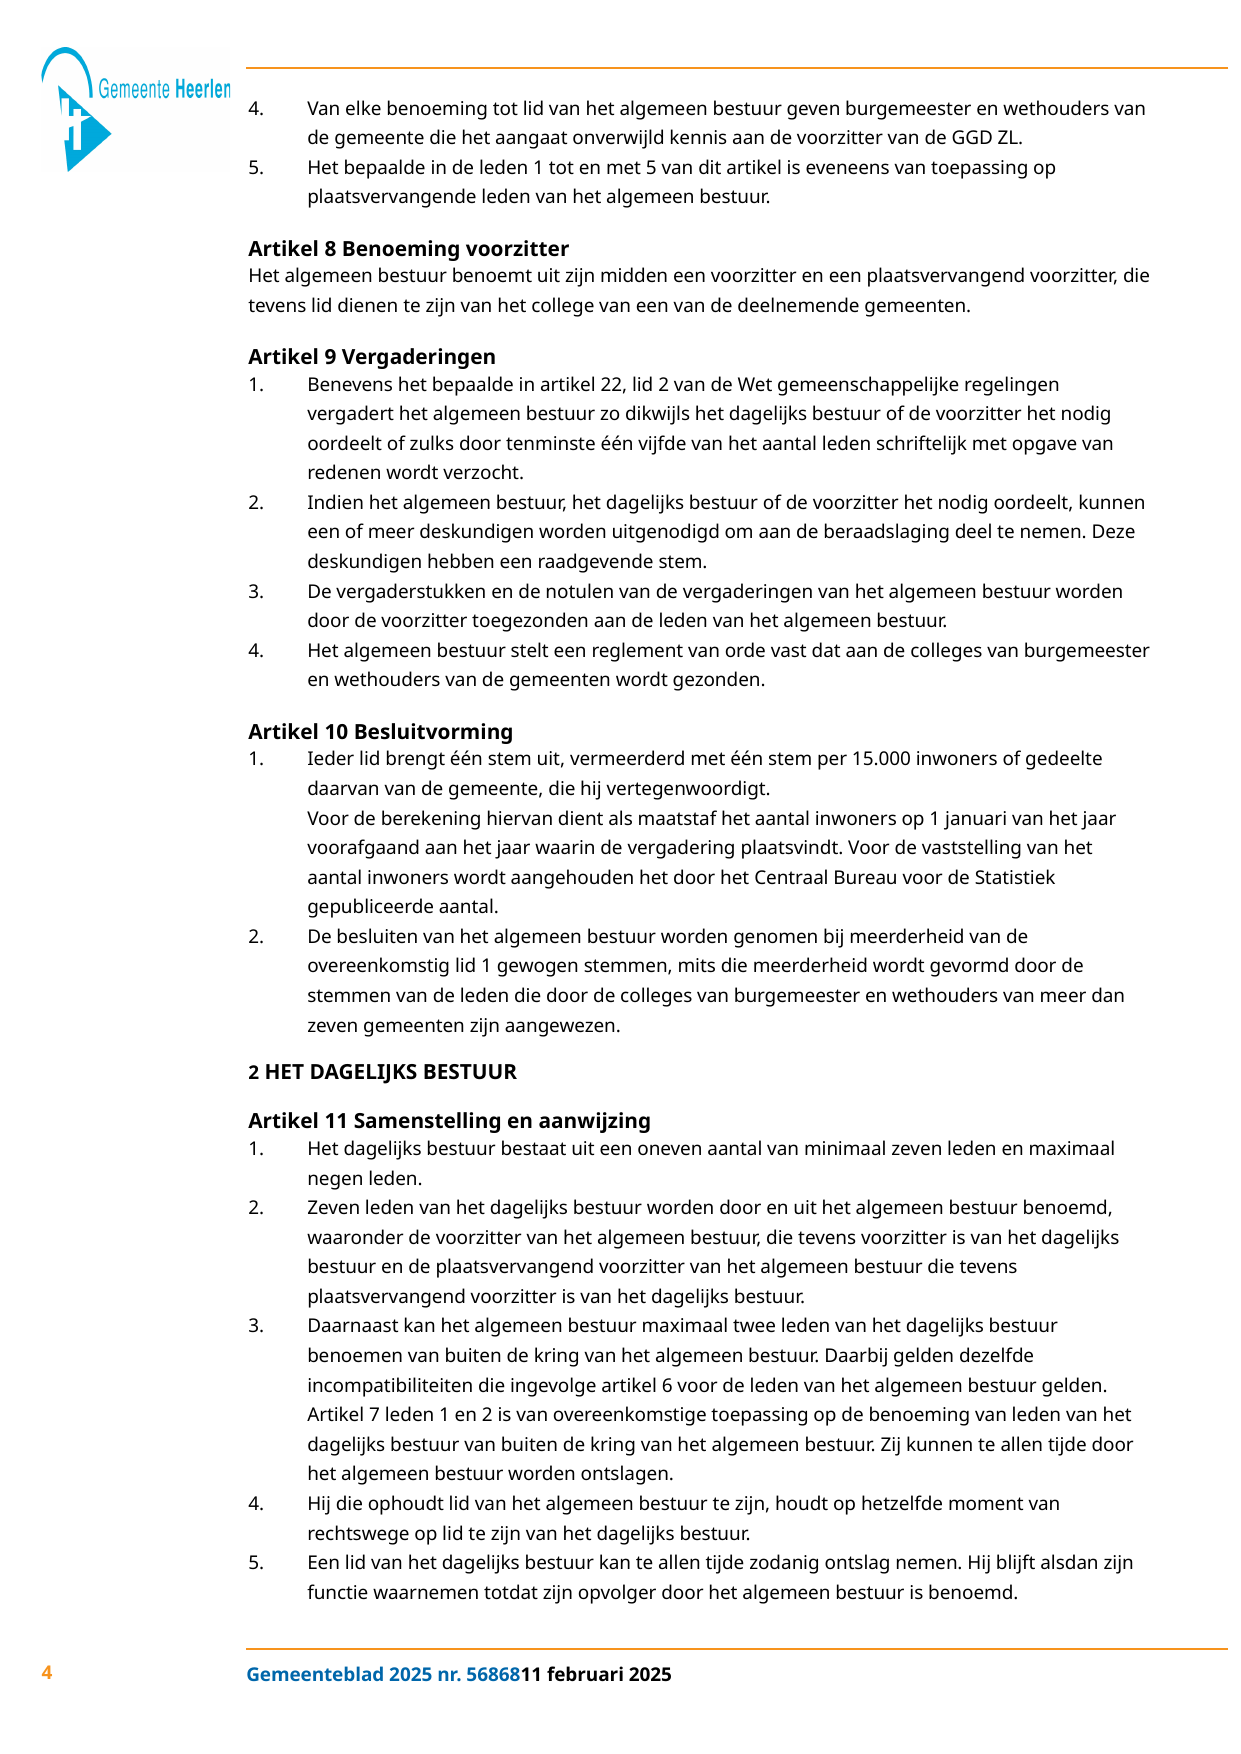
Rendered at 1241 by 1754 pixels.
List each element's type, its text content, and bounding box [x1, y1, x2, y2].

text 2 HET DAGELIJKS BESTUUR [248, 1057, 1152, 1086]
text Het algemeen bestuur benoemt uit zijn midden een voorzitter en een plaatsvervangend voorzitter, die tevens lid dienen te zijn van het college van een van de deelnemende gemeenten. [248, 262, 1152, 318]
text Artikel 8 Benoeming voorzitter [248, 234, 1152, 262]
list Daarnaast kan het algemeen bestuur maximaal twee leden van het dagelijks bestuur benoemen van buiten de kring van het algemeen bestuur. Daarbij gelden dezelfde incompatibiliteiten die ingevolge artikel 6 voor de leden van het algemeen bestuur gelden. Artikel 7 leden 1 en 2 is van overeenkomstige toepassing op de benoeming van leden van het dagelijks bestuur van buiten de kring van het algemeen bestuur. Zij kunnen te allen tijde door het algemeen bestuur worden ontslagen. [248, 1313, 1152, 1486]
list Hij die ophoudt lid van het algemeen bestuur te zijn, houdt op hetzelfde moment van rechtswege op lid te zijn van het dagelijks bestuur. [248, 1490, 1152, 1545]
list Het bepaalde in de leden 1 tot en met 5 van dit artikel is eveneens van toepassing op plaatsvervangende leden van het algemeen bestuur. [248, 154, 1152, 209]
text Artikel 11 Samenstelling en aanwijzing [248, 1107, 1152, 1135]
picture [41, 47, 231, 172]
list Een lid van het dagelijks bestuur kan te allen tijde zodanig ontslag nemen. Hij blijft alsdan zijn functie waarnemen totdat zijn opvolger door het algemeen bestuur is benoemd. [248, 1549, 1152, 1604]
list Voor de berekening hiervan dient als maatstaf het aantal inwoners op 1 januari van het jaar voorafgaand aan het jaar waarin de vergadering plaatsvindt. Voor de vaststelling van het aantal inwoners wordt aangehouden het door het Centraal Bureau voor de Statistiek gepubliceerde aantal. [248, 805, 1152, 919]
list De besluiten van het algemeen bestuur worden genomen bij meerderheid van de overeenkomstig lid 1 gewogen stemmen, mits die meerderheid wordt gevormd door de stemmen van de leden die door de colleges van burgemeester en wethouders van meer dan zeven gemeenten zijn aangewezen. [248, 923, 1152, 1037]
list Het dagelijks bestuur bestaat uit een oneven aantal van minimaal zeven leden en maximaal negen leden. [248, 1135, 1152, 1190]
picture [41, 47, 59, 70]
list De vergaderstukken en de notulen van de vergaderingen van het algemeen bestuur worden door de voorzitter toegezonden aan de leden van het algemeen bestuur. [248, 578, 1152, 633]
list Indien het algemeen bestuur, het dagelijks bestuur of de voorzitter het nodig oordeelt, kunnen een of meer deskundigen worden uitgenodigd om aan de beraadslaging deel te nemen. Deze deskundigen hebben een raadgevende stem. [248, 489, 1152, 574]
list Benevens het bepaalde in artikel 22, lid 2 van de Wet gemeenschappelijke regelingen vergadert het algemeen bestuur zo dikwijls het dagelijks bestuur of de voorzitter het nodig oordeelt of zulks door tenminste één vijfde van het aantal leden schriftelijk met opgave van redenen wordt verzocht. [248, 371, 1152, 485]
text Artikel 9 Vergaderingen [248, 342, 1152, 371]
list Zeven leden van het dagelijks bestuur worden door en uit het algemeen bestuur benoemd, waaronder de voorzitter van het algemeen bestuur, die tevens voorzitter is van het dagelijks bestuur en de plaatsvervangend voorzitter van het algemeen bestuur die tevens plaatsvervangend voorzitter is van het dagelijks bestuur. [248, 1194, 1152, 1309]
list Het algemeen bestuur stelt een reglement van orde vast dat aan de colleges van burgemeester en wethouders van de gemeenten wordt gezonden. [248, 637, 1152, 692]
list Ieder lid brengt één stem uit, vermeerderd met één stem per 15.000 inwoners of gedeelte daarvan van de gemeente, die hij vertegenwoordigt. [248, 746, 1152, 801]
text Artikel 10 Besluitvorming [248, 717, 1152, 746]
list Van elke benoeming tot lid van het algemeen bestuur geven burgemeester en wethouders van de gemeente die het aangaat onverwijld kennis aan de voorzitter van de GGD ZL. [248, 95, 1152, 150]
